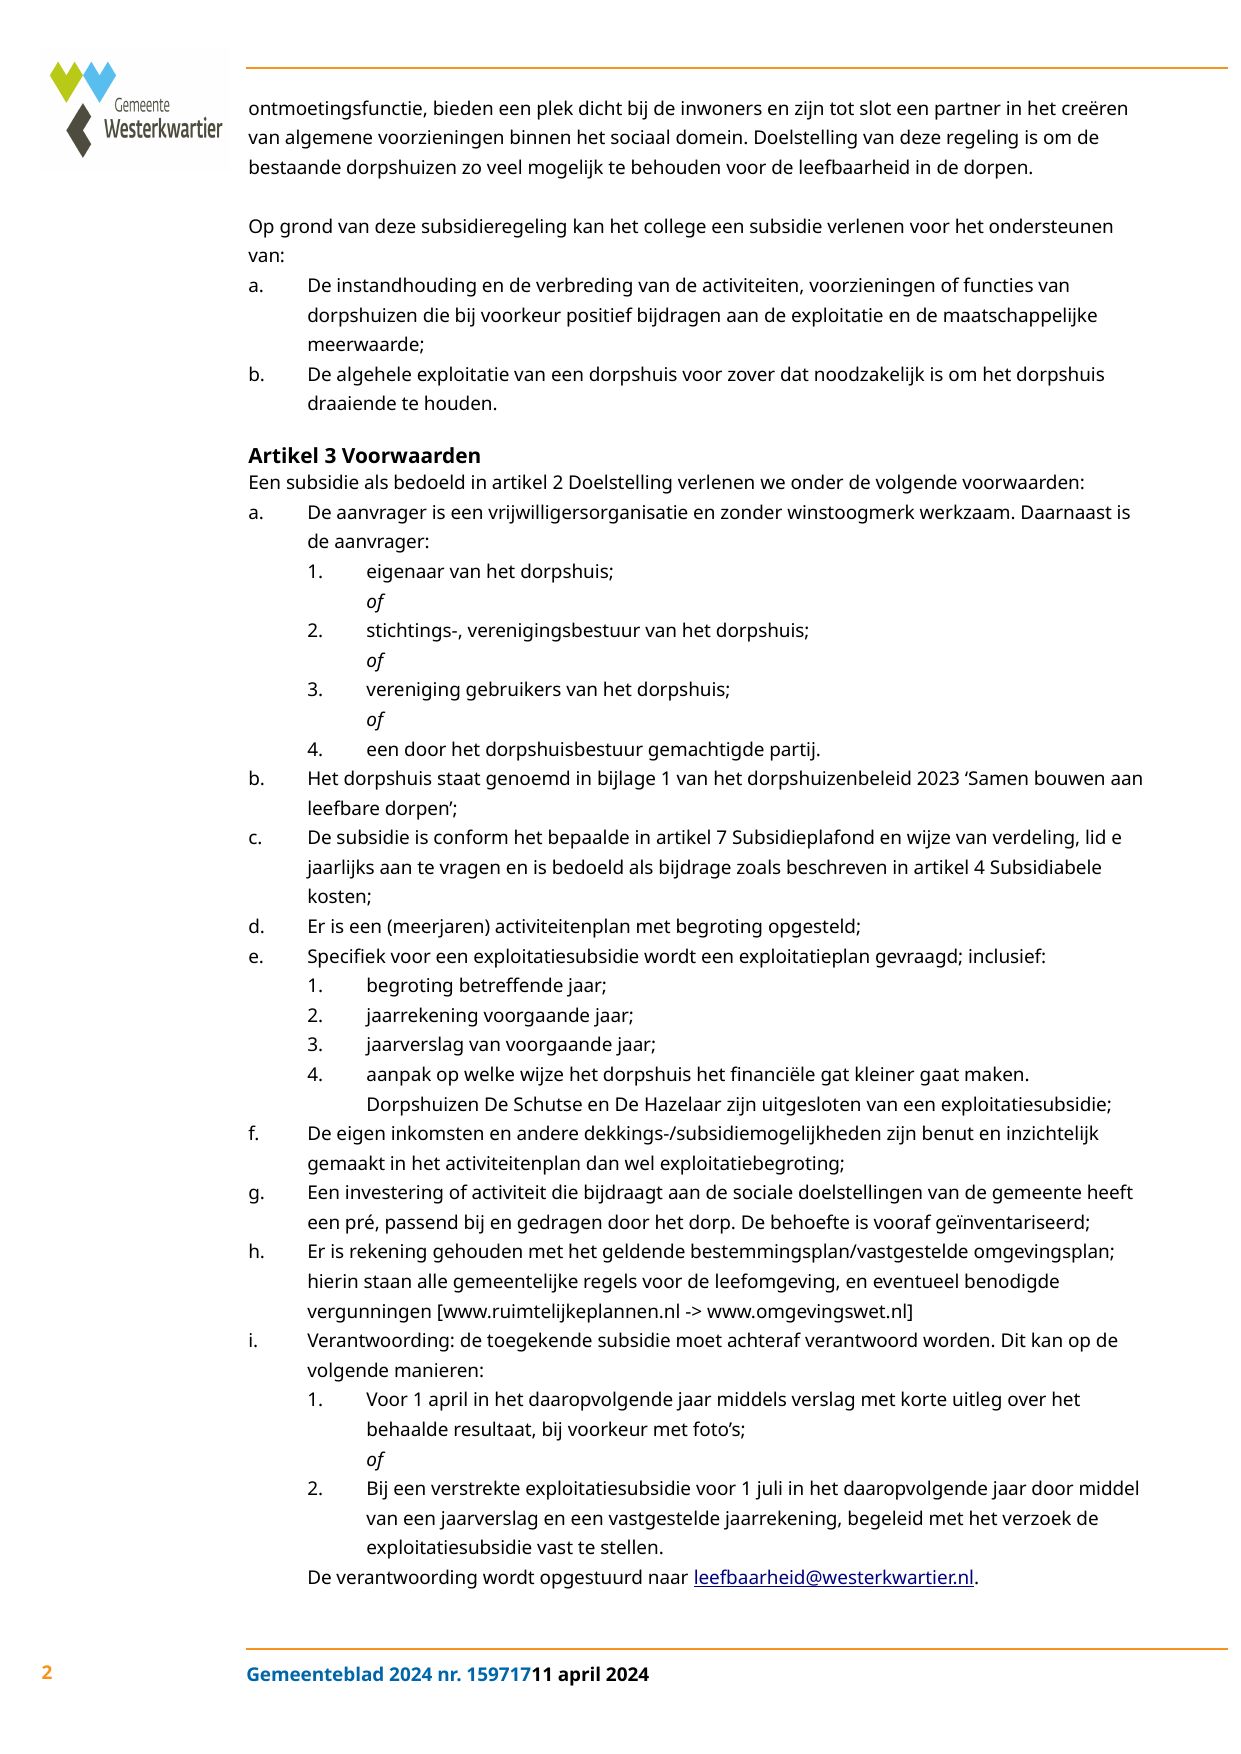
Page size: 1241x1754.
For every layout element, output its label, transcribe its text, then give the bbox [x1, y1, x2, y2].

list De subsidie is conform het bepaalde in artikel 7 Subsidieplafond en wijze van verdeling, lid e jaarlijks aan te vragen en is bedoeld als bijdrage zoals beschreven in artikel 4 Subsidiabele kosten; [248, 824, 1152, 909]
list De aanvrager is een vrijwilligersorganisatie en zonder winstoogmerk werkzaam. Daarnaast is de aanvrager: [248, 499, 1152, 554]
list Er is een (meerjaren) activiteitenplan met begroting opgesteld; [248, 913, 1152, 939]
text Artikel 3 Voorwaarden [248, 441, 1152, 469]
list Voor 1 april in het daaropvolgende jaar middels verslag met korte uitleg over het behaalde resultaat, bij voorkeur met foto’s; [307, 1387, 1152, 1442]
list eigenaar van het dorpshuis; [307, 558, 1152, 584]
list De verantwoording wordt opgestuurd naar leefbaarheid@westerkwartier.nl. [248, 1564, 1152, 1590]
picture [41, 47, 231, 172]
list of [307, 706, 1152, 732]
text ontmoetingsfunctie, bieden een plek dicht bij de inwoners en zijn tot slot een partner in het creëren van algemene voorzieningen binnen het sociaal domein. Doelstelling van deze regeling is om de bestaande dorpshuizen zo veel mogelijk te behouden voor de leefbaarheid in de dorpen. [248, 95, 1152, 180]
list De instandhouding en de verbreding van de activiteiten, voorzieningen of functies van dorpshuizen die bij voorkeur positief bijdragen aan de exploitatie en de maatschappelijke meerwaarde; [248, 272, 1152, 357]
list vereniging gebruikers van het dorpshuis; [307, 677, 1152, 702]
list of [307, 647, 1152, 673]
list jaarverslag van voorgaande jaar; [307, 1032, 1152, 1057]
list een door het dorpshuisbestuur gemachtigde partij. [307, 736, 1152, 761]
list jaarrekening voorgaande jaar; [307, 1002, 1152, 1028]
list Verantwoording: de toegekende subsidie moet achteraf verantwoord worden. Dit kan op de volgende manieren: [248, 1327, 1152, 1383]
list of [307, 1446, 1152, 1471]
list of [307, 588, 1152, 613]
list Het dorpshuis staat genoemd in bijlage 1 van het dorpshuizenbeleid 2023 ‘Samen bouwen aan leefbare dorpen’; [248, 765, 1152, 821]
list De algehele exploitatie van een dorpshuis voor zover dat noodzakelijk is om het dorpshuis draaiende te houden. [248, 361, 1152, 416]
list Specifiek voor een exploitatiesubsidie wordt een exploitatieplan gevraagd; inclusief: [248, 943, 1152, 968]
list Bij een verstrekte exploitatiesubsidie voor 1 juli in het daaropvolgende jaar door middel van een jaarverslag en een vastgestelde jaarrekening, begeleid met het verzoek de exploitatiesubsidie vast te stellen. [307, 1475, 1152, 1560]
text Op grond van deze subsidieregeling kan het college een subsidie verlenen voor het ondersteunen van: [248, 213, 1152, 268]
list begroting betreffende jaar; [307, 972, 1152, 998]
list Er is rekening gehouden met het geldende bestemmingsplan/vastgestelde omgevingsplan; hierin staan alle gemeentelijke regels voor de leefomgeving, en eventueel benodigde vergunningen [www.ruimtelijkeplannen.nl -> www.omgevingswet.nl] [248, 1239, 1152, 1323]
list Een investering of activiteit die bijdraagt aan de sociale doelstellingen van de gemeente heeft een pré, passend bij en gedragen door het dorp. De behoefte is vooraf geïnventariseerd; [248, 1179, 1152, 1235]
list Dorpshuizen De Schutse en De Hazelaar zijn uitgesloten van een exploitatiesubsidie; [307, 1091, 1152, 1116]
list De eigen inkomsten en andere dekkings-/subsidiemogelijkheden zijn benut en inzichtelijk gemaakt in het activiteitenplan dan wel exploitatiebegroting; [248, 1120, 1152, 1176]
list stichtings-, verenigingsbestuur van het dorpshuis; [307, 617, 1152, 643]
text Een subsidie als bedoeld in artikel 2 Doelstelling verlenen we onder de volgende voorwaarden: [248, 469, 1152, 495]
list aanpak op welke wijze het dorpshuis het financiële gat kleiner gaat maken. [307, 1061, 1152, 1087]
